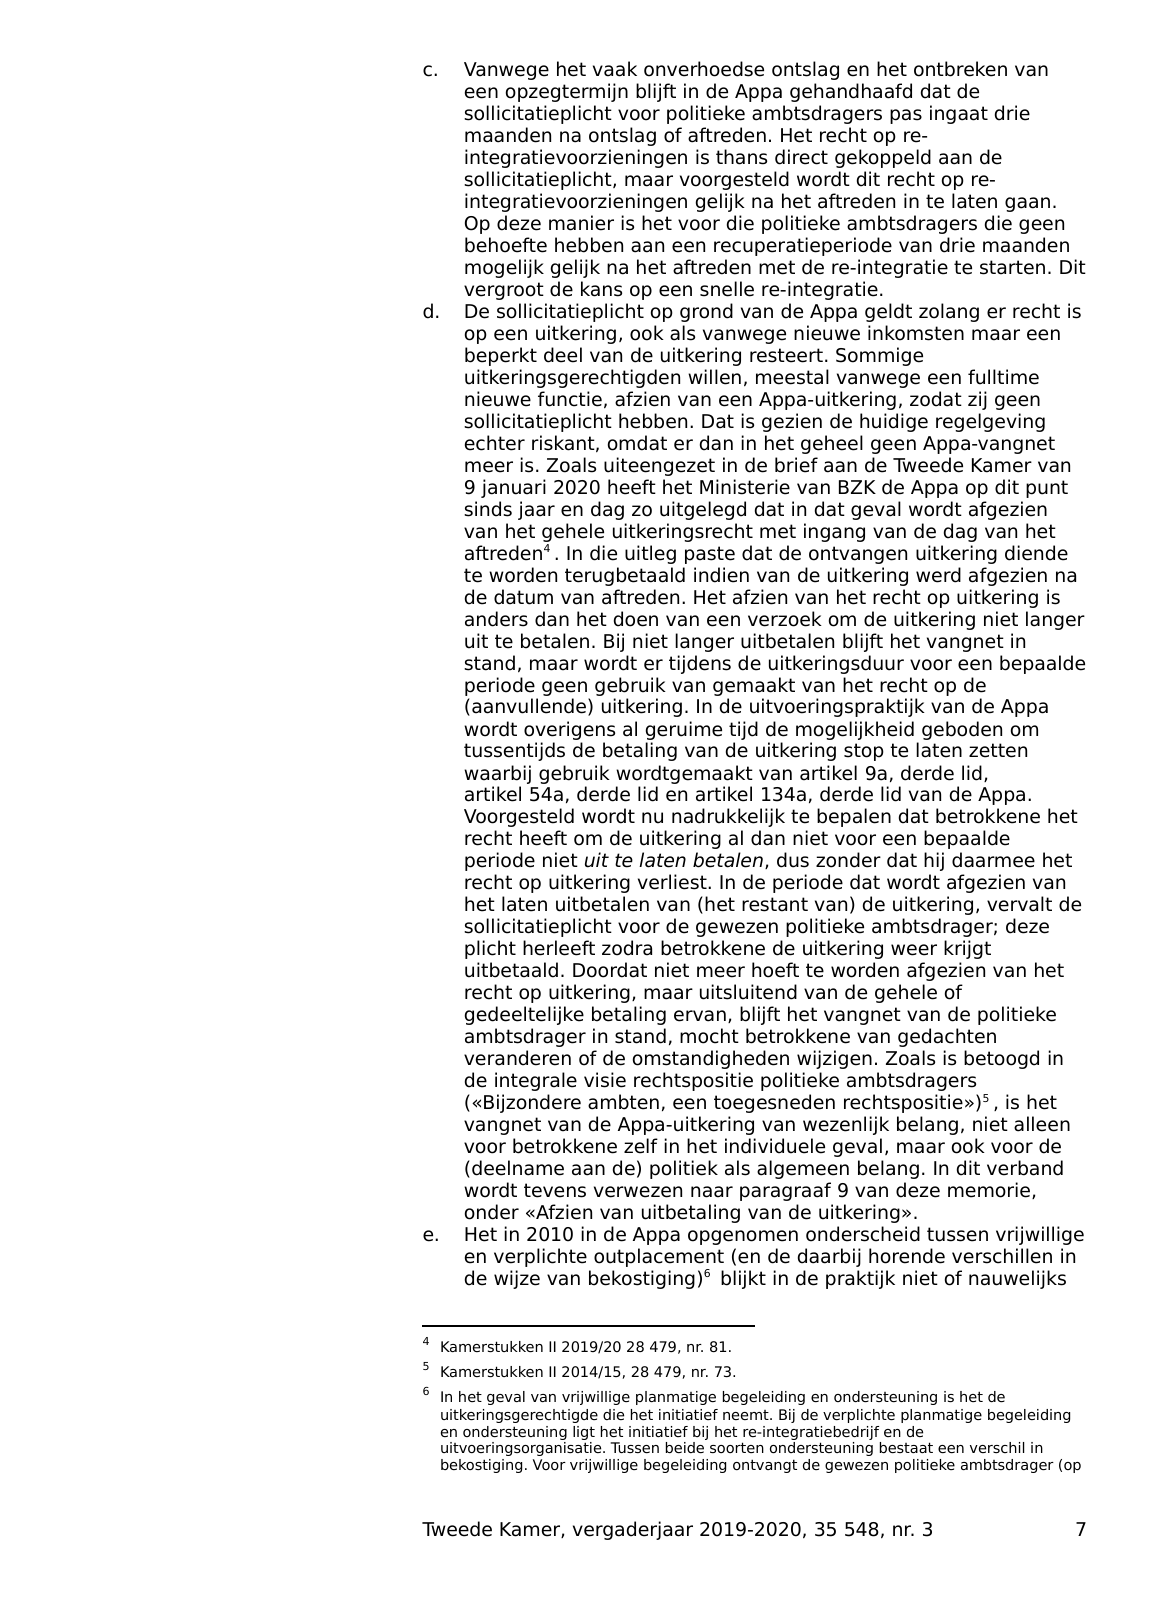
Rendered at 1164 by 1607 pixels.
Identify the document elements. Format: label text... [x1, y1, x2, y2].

text Kamerstukken II 2014/15, 28 479, nr. 73. [422, 1360, 1087, 1382]
text d. De sollicitatieplicht op grond van de Appa geldt zolang er recht is op een uitkering, ook als vanwege nieuwe inkomsten maar een beperkt deel van de uitkering resteert. Sommige uitkeringsgerechtigden willen, meestal vanwege een fulltime nieuwe functie, afzien van een Appa-uitkering, zodat zij geen sollicitatieplicht hebben. Dat is gezien de huidige regelgeving echter riskant, omdat er dan in het geheel geen Appa-vangnet meer is. Zoals uiteengezet in de brief aan de Tweede Kamer van 9 januari 2020 heeft het Ministerie van BZK de Appa op dit punt sinds jaar en dag zo uitgelegd dat in dat geval wordt afgezien van het gehele uitkeringsrecht met ingang van de dag van het aftreden. In die uitleg paste dat de ontvangen uitkering diende te worden terugbetaald indien van de uitkering werd afgezien na de datum van aftreden. Het afzien van het recht op uitkering is anders dan het doen van een verzoek om de uitkering niet langer uit te betalen. Bij niet langer uitbetalen blijft het vangnet in stand, maar wordt er tijdens de uitkeringsduur voor een bepaalde periode geen gebruik van gemaakt van het recht op de (aanvullende) uitkering. In de uitvoeringspraktijk van de Appa wordt overigens al geruime tijd de mogelijkheid geboden om tussentijds de betaling van de uitkering stop te laten zetten waarbij gebruik wordtgemaakt van artikel 9a, derde lid, artikel 54a, derde lid en artikel 134a, derde lid van de Appa. [422, 301, 1087, 806]
text Voorgesteld wordt nu nadrukkelijk te bepalen dat betrokkene het recht heeft om de uitkering al dan niet voor een bepaalde periode niet uit te laten betalen, dus zonder dat hij daarmee het recht op uitkering verliest. In de periode dat wordt afgezien van het laten uitbetalen van (het restant van) de uitkering, vervalt de sollicitatieplicht voor de gewezen politieke ambtsdrager; deze plicht herleeft zodra betrokkene de uitkering weer krijgt uitbetaald. Doordat niet meer hoeft te worden afgezien van het recht op uitkering, maar uitsluitend van de gehele of gedeeltelijke betaling ervan, blijft het vangnet van de politieke ambtsdrager in stand, mocht betrokkene van gedachten veranderen of de omstandigheden wijzigen. Zoals is betoogd in de integrale visie rechtspositie politieke ambtsdragers («Bijzondere ambten, een toegesneden rechtspositie»), is het vangnet van de Appa-uitkering van wezenlijk belang, niet alleen voor betrokkene zelf in het individuele geval, maar ook voor de (deelname aan de) politiek als algemeen belang. In dit verband wordt tevens verwezen naar paragraaf 9 van deze memorie, onder «Afzien van uitbetaling van de uitkering». [464, 806, 1087, 1224]
text In het geval van vrijwillige planmatige begeleiding en ondersteuning is het de uitkeringsgerechtigde die het initiatief neemt. Bij de verplichte planmatige begeleiding en ondersteuning ligt het initiatief bij het re-integratiebedrijf en de uitvoeringsorganisatie. Tussen beide soorten ondersteuning bestaat een verschil in bekostiging. Voor vrijwillige begeleiding ontvangt de gewezen politieke ambtsdrager (op [422, 1385, 1087, 1474]
text e. Het in 2010 in de Appa opgenomen onderscheid tussen vrijwillige en verplichte outplacement (en de daarbij horende verschillen in de wijze van bekostiging) blijkt in de praktijk niet of nauwelijks [422, 1224, 1087, 1290]
text Kamerstukken II 2019/20 28 479, nr. 81. [422, 1335, 1087, 1357]
text c. Vanwege het vaak onverhoedse ontslag en het ontbreken van een opzegtermijn blijft in de Appa gehandhaafd dat de sollicitatieplicht voor politieke ambtsdragers pas ingaat drie maanden na ontslag of aftreden. Het recht op re-integratievoorzieningen is thans direct gekoppeld aan de sollicitatieplicht, maar voorgesteld wordt dit recht op re-integratievoorzieningen gelijk na het aftreden in te laten gaan. Op deze manier is het voor die politieke ambtsdragers die geen behoefte hebben aan een recuperatieperiode van drie maanden mogelijk gelijk na het aftreden met de re-integratie te starten. Dit vergroot de kans op een snelle re-integratie. [422, 59, 1087, 301]
